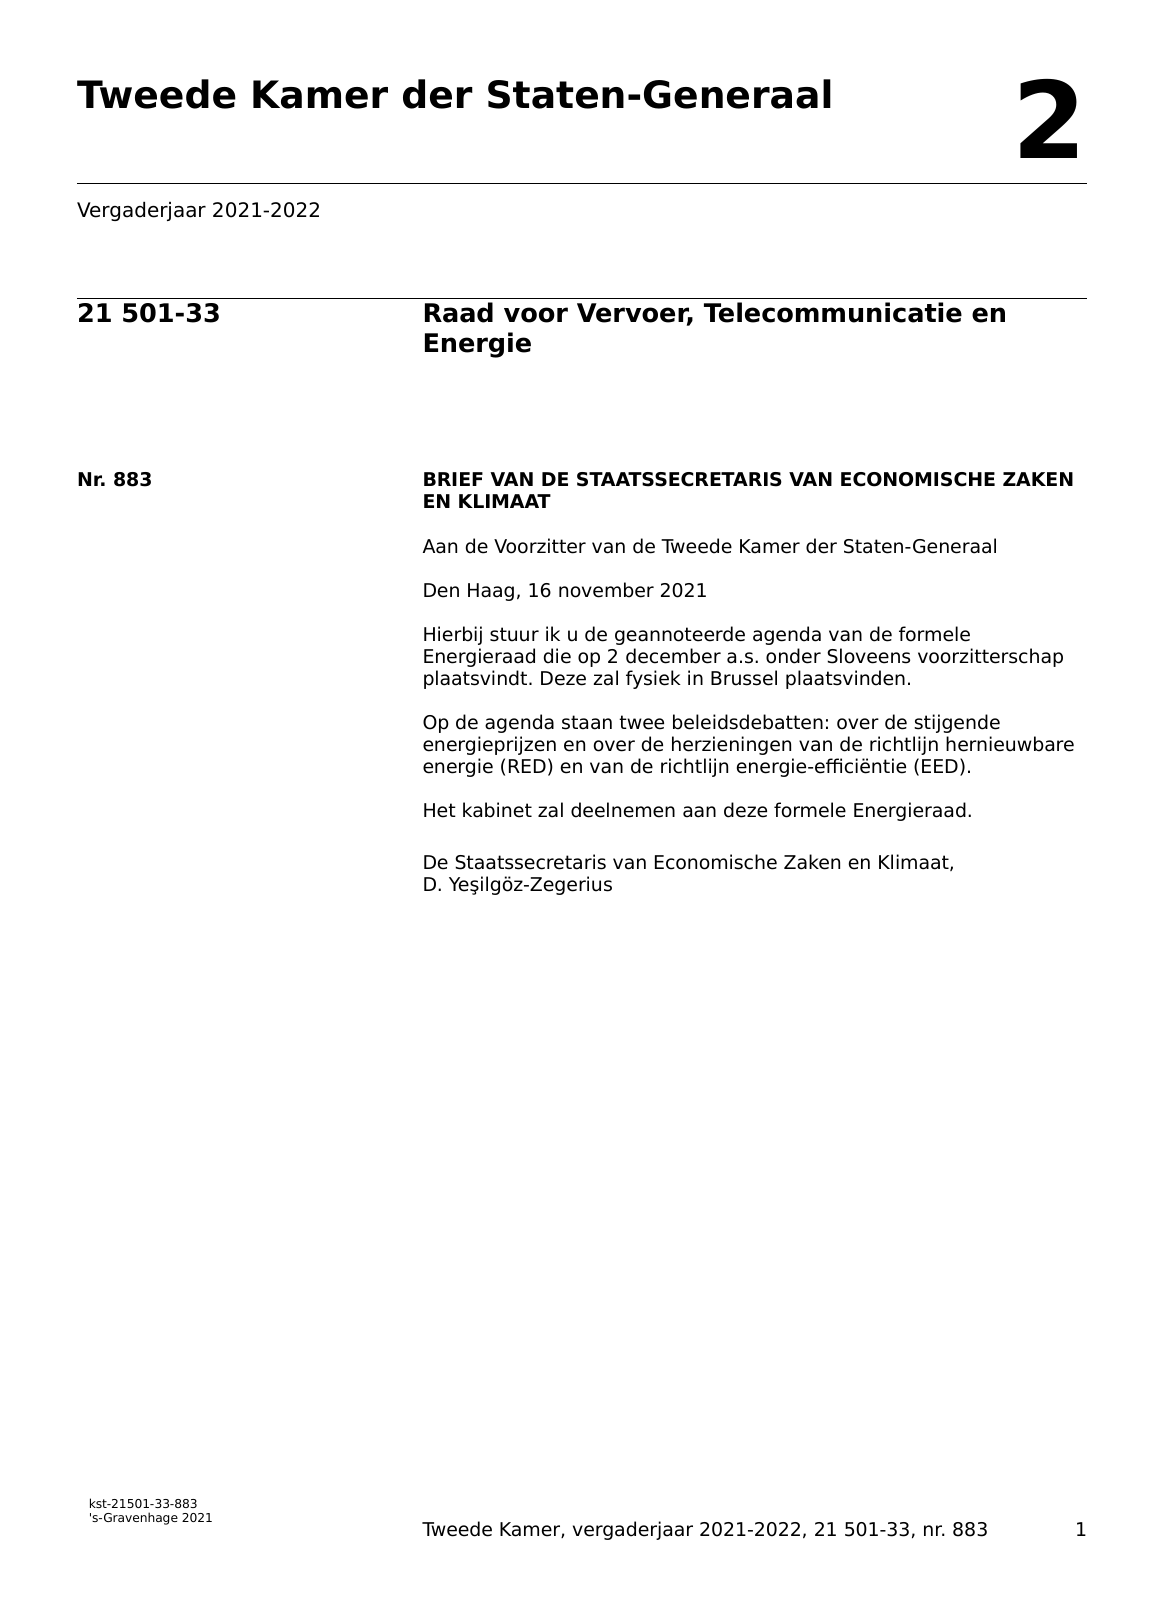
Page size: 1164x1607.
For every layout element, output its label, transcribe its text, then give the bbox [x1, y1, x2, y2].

table_header Tweede Kamer der Staten-Generaal [77, 59, 886, 183]
table_cell Vergaderjaar 2021-2022 [77, 184, 1087, 298]
text 's-Gravenhage 2021 [88, 1511, 323, 1525]
subtitle 21 501-33 Raad voor Vervoer, Telecommunicatie en Energie [77, 299, 1087, 358]
text kst-21501-33-883 [88, 1497, 323, 1511]
text Aan de Voorzitter van de Tweede Kamer der Staten-Generaal [422, 536, 1087, 557]
text Hierbij stuur ik u de geannoteerde agenda van de formele Energieraad die op 2 december a.s. onder Sloveens voorzitterschap plaatsvindt. Deze zal fysiek in Brussel plaatsvinden. [422, 624, 1087, 690]
table_header 2 [886, 59, 1087, 183]
text De Staatssecretaris van Economische Zaken en Klimaat, D. Yeşilgöz-Zegerius [422, 852, 1087, 896]
text Den Haag, 16 november 2021 [422, 580, 1087, 602]
text Het kabinet zal deelnemen aan deze formele Energieraad. [422, 800, 1087, 822]
subtitle Nr. 883 BRIEF VAN DE STAATSSECRETARIS VAN ECONOMISCHE ZAKEN EN KLIMAAT [77, 469, 1087, 513]
text Op de agenda staan twee beleidsdebatten: over de stijgende energieprijzen en over de herzieningen van de richtlijn hernieuwbare energie (RED) en van de richtlijn energie-efficiëntie (EED). [422, 712, 1087, 778]
